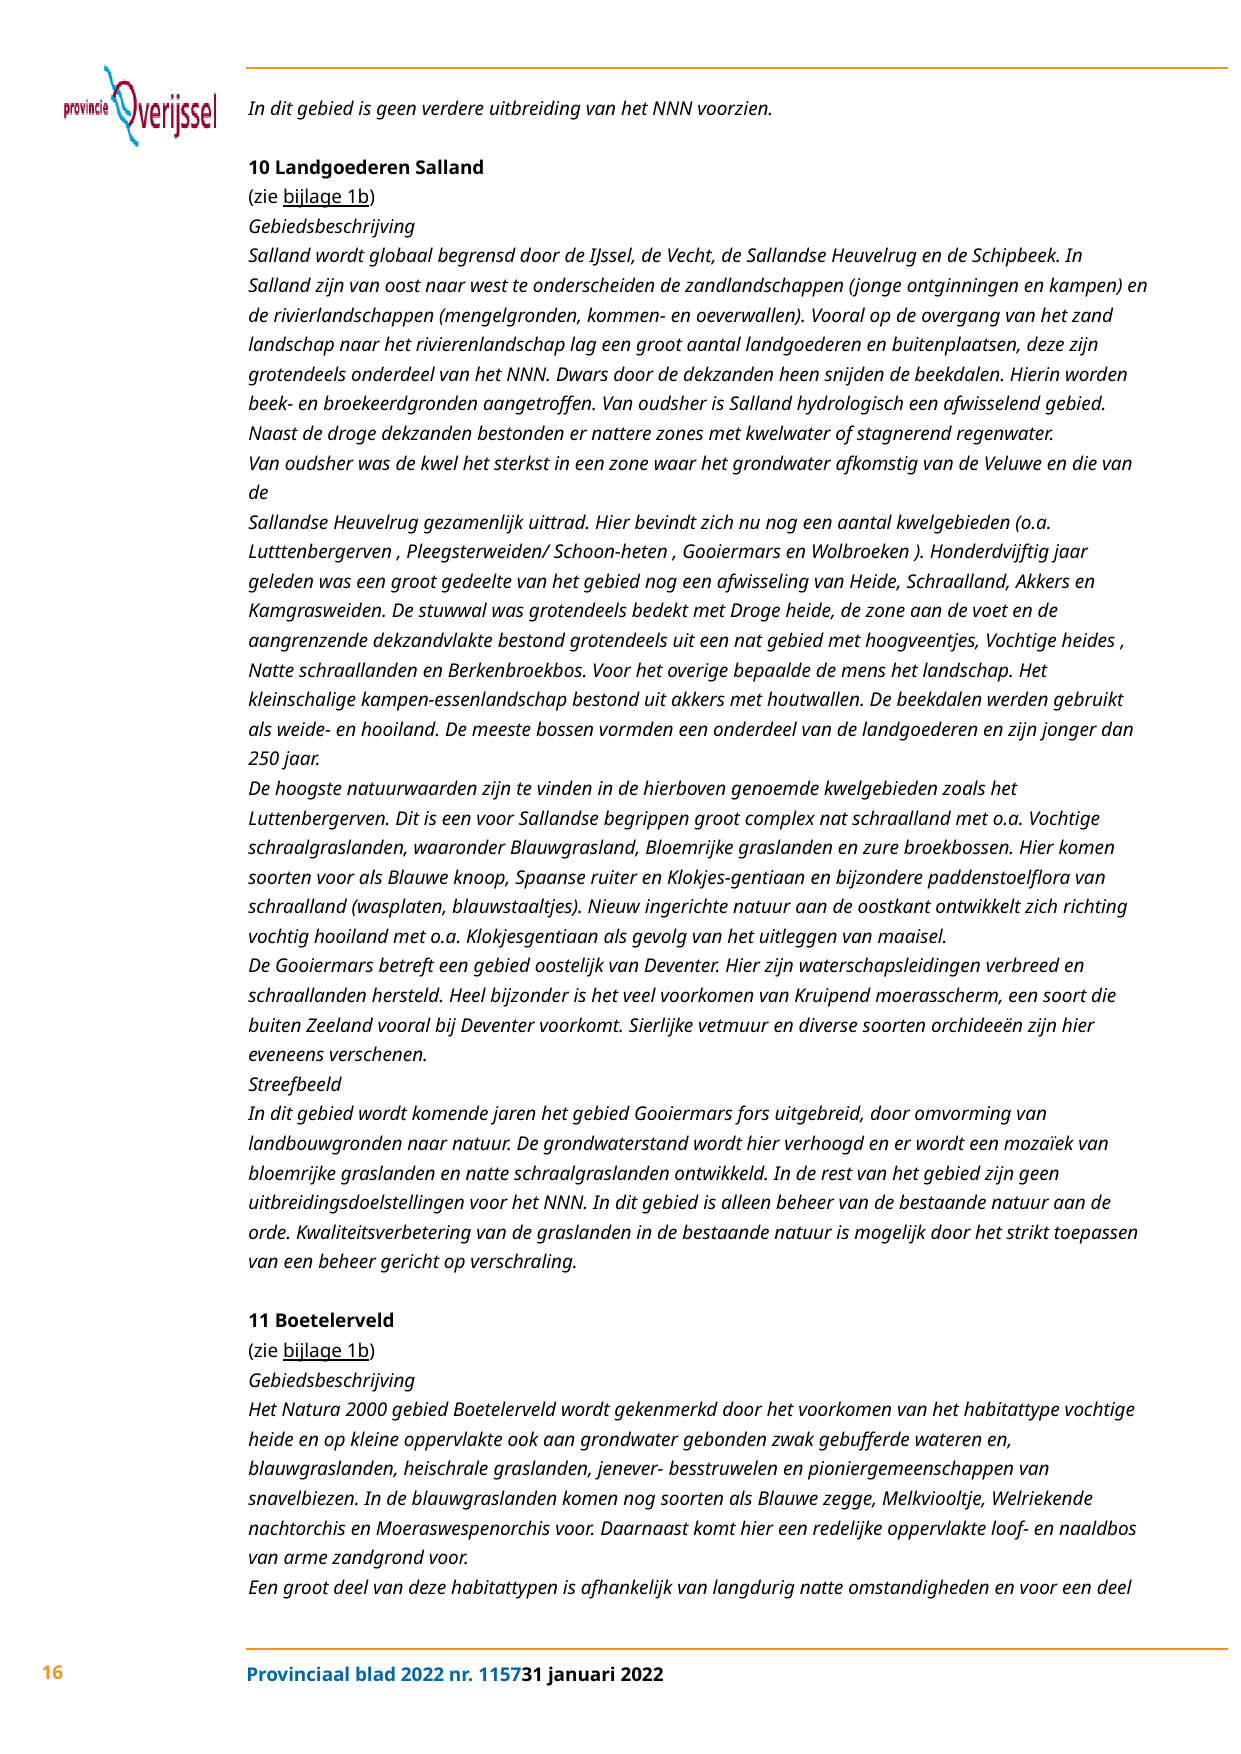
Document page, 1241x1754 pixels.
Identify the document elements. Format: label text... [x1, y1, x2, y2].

text In dit gebied is geen verdere uitbreiding van het NNN voorzien. [248, 95, 1152, 121]
text De hoogste natuurwaarden zijn te vinden in de hierboven genoemde kwelgebieden zoals het Luttenbergerven. Dit is een voor Sallandse begrippen groot complex nat schraalland met o.a. Vochtige schraalgraslanden, waaronder Blauwgrasland, Bloemrijke graslanden en zure broekbossen. Hier komen soorten voor als Blauwe knoop, Spaanse ruiter en Klokjes-gentiaan en bijzondere paddenstoelflora van schraalland (wasplaten, blauwstaaltjes). Nieuw ingerichte natuur aan de oostkant ontwikkelt zich richting vochtig hooiland met o.a. Klokjesgentiaan als gevolg van het uitleggen van maaisel. [248, 775, 1152, 949]
text Gebiedsbeschrijving [248, 213, 1152, 239]
text (zie bijlage 1b) [248, 1337, 1152, 1363]
text Het Natura 2000 gebied Boetelerveld wordt gekenmerkd door het voorkomen van het habitattype vochtige heide en op kleine oppervlakte ook aan grondwater gebonden zwak gebufferde wateren en, blauwgraslanden, heischrale graslanden, jenever- besstruwelen en pioniergemeenschappen van snavelbiezen. In de blauwgraslanden komen nog soorten als Blauwe zegge, Melkviooltje, Welriekende nachtorchis en Moeraswespenorchis voor. Daarnaast komt hier een redelijke oppervlakte loof- en naaldbos van arme zandgrond voor. [248, 1396, 1152, 1570]
text In dit gebied wordt komende jaren het gebied Gooiermars fors uitgebreid, door omvorming van landbouwgronden naar natuur. De grondwaterstand wordt hier verhoogd en er wordt een mozaïek van bloemrijke graslanden en natte schraalgraslanden ontwikkeld. In de rest van het gebied zijn geen uitbreidingsdoelstellingen voor het NNN. In dit gebied is alleen beheer van de bestaande natuur aan de orde. Kwaliteitsverbetering van de graslanden in de bestaande natuur is mogelijk door het strikt toepassen van een beheer gericht op verschraling. [248, 1101, 1152, 1274]
text 11 Boetelerveld [248, 1308, 1152, 1333]
text 10 Landgoederen Salland [248, 154, 1152, 180]
text Van oudsher was de kwel het sterkst in een zone waar het grondwater afkomstig van de Veluwe en die van de [248, 450, 1152, 505]
text De Gooiermars betreft een gebied oostelijk van Deventer. Hier zijn waterschapsleidingen verbreed en schraallanden hersteld. Heel bijzonder is het veel voorkomen van Kruipend moerasscherm, een soort die buiten Zeeland vooral bij Deventer voorkomt. Sierlijke vetmuur en diverse soorten orchideeën zijn hier eveneens verschenen. [248, 953, 1152, 1067]
text Streefbeeld [248, 1071, 1152, 1097]
text Sallandse Heuvelrug gezamenlijk uittrad. Hier bevindt zich nu nog een aantal kwelgebieden (o.a. Lutttenbergerven , Pleegsterweiden/ Schoon-heten , Gooiermars en Wolbroeken ). Honderdvijftig jaar geleden was een groot gedeelte van het gebied nog een afwisseling van Heide, Schraalland, Akkers en Kamgrasweiden. De stuwwal was grotendeels bedekt met Droge heide, de zone aan de voet en de aangrenzende dekzandvlakte bestond grotendeels uit een nat gebied met hoogveentjes, Vochtige heides , Natte schraallanden en Berkenbroekbos. Voor het overige bepaalde de mens het landschap. Het kleinschalige kampen-essenlandschap bestond uit akkers met houtwallen. De beekdalen werden gebruikt als weide- en hooiland. De meeste bossen vormden een onderdeel van de landgoederen en zijn jonger dan 250 jaar. [248, 509, 1152, 771]
text Gebiedsbeschrijving [248, 1367, 1152, 1393]
text (zie bijlage 1b) [248, 183, 1152, 209]
text Een groot deel van deze habitattypen is afhankelijk van langdurig natte omstandigheden en voor een deel [248, 1574, 1152, 1600]
picture [41, 47, 231, 172]
text Salland wordt globaal begrensd door de IJssel, de Vecht, de Sallandse Heuvelrug en de Schipbeek. In Salland zijn van oost naar west te onderscheiden de zandlandschappen (jonge ontginningen en kampen) en de rivierlandschappen (mengelgronden, kommen- en oeverwallen). Vooral op de overgang van het zand landschap naar het rivierenlandschap lag een groot aantal landgoederen en buitenplaatsen, deze zijn grotendeels onderdeel van het NNN. Dwars door de dekzanden heen snijden de beekdalen. Hierin worden beek- en broekeerdgronden aangetroffen. Van oudsher is Salland hydrologisch een afwisselend gebied. Naast de droge dekzanden bestonden er nattere zones met kwelwater of stagnerend regenwater. [248, 243, 1152, 446]
